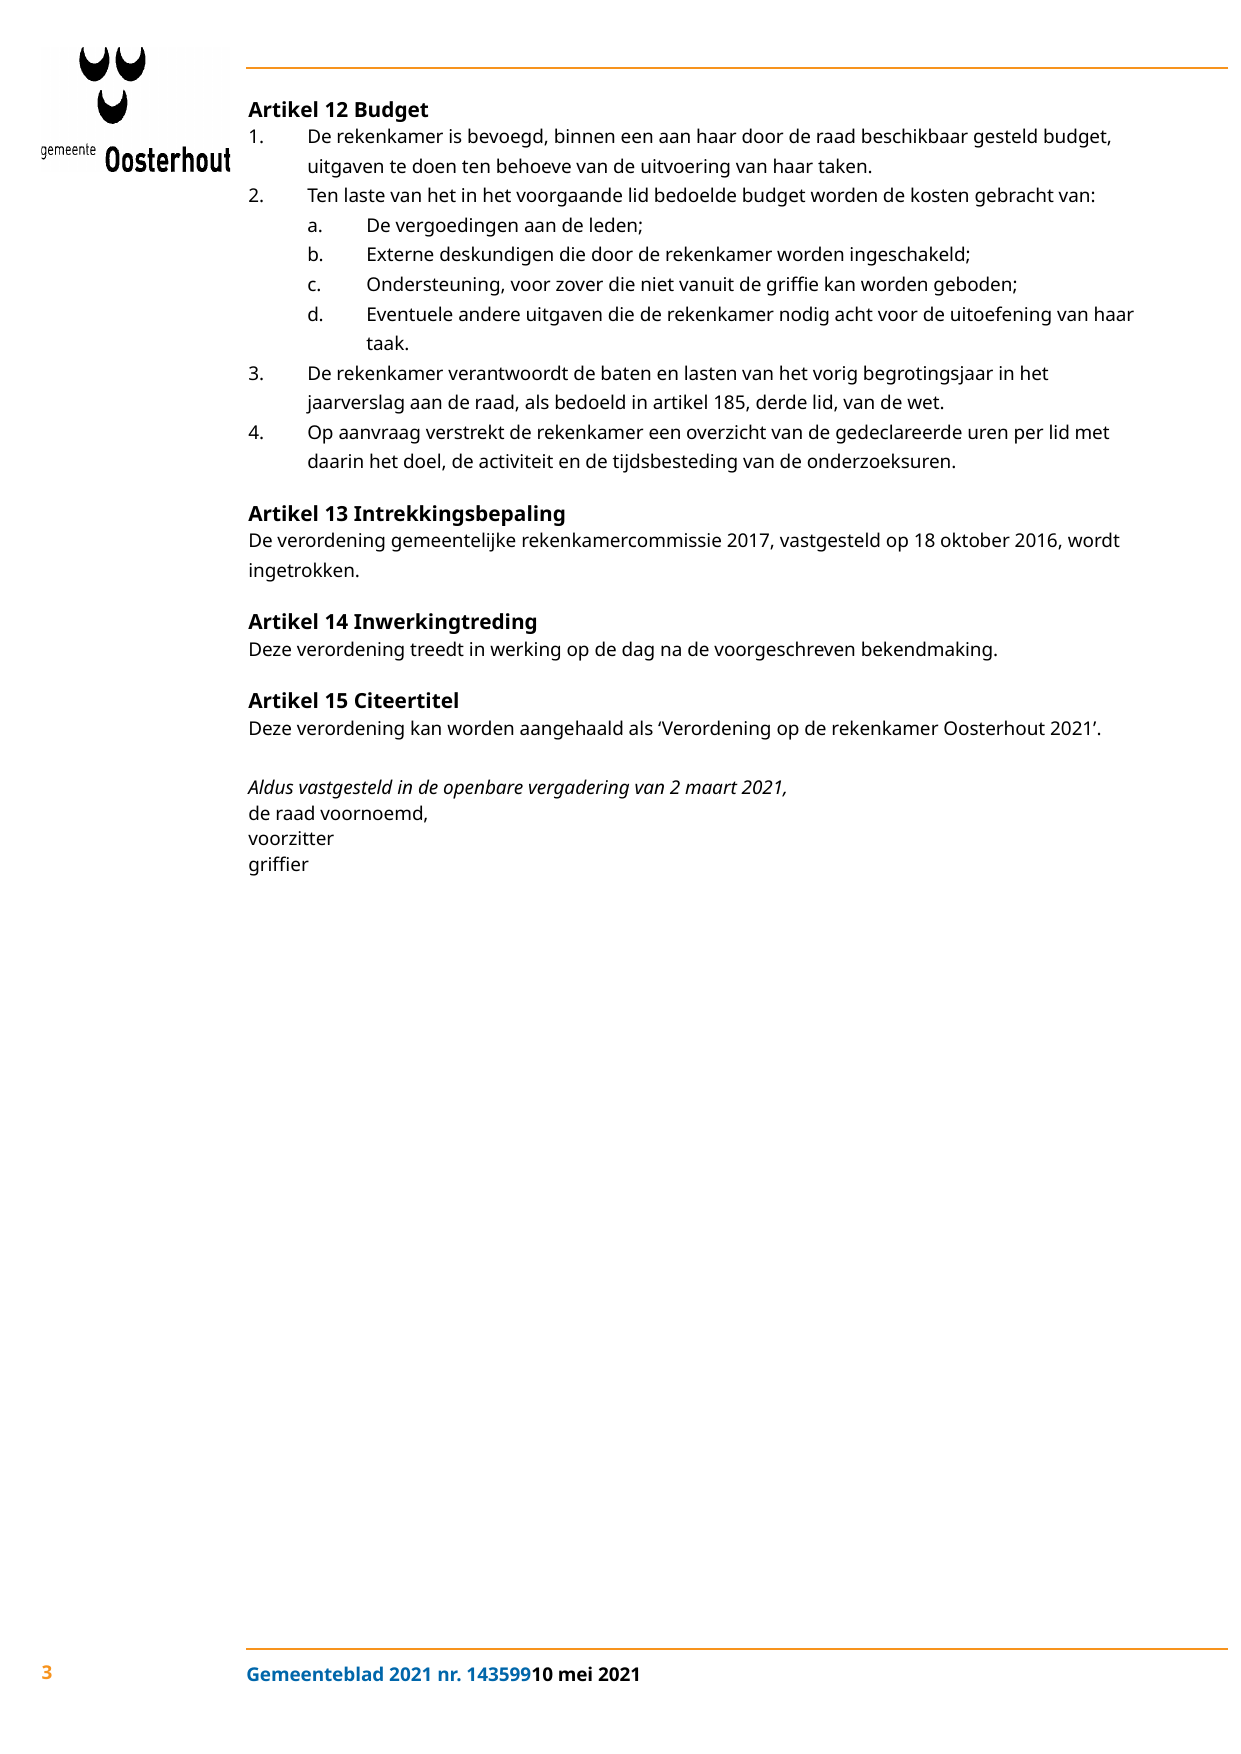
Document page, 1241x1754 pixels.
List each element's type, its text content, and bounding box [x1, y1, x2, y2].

text voorzitter [248, 825, 1152, 851]
text Deze verordening treedt in werking op de dag na de voorgeschreven bekendmaking. [248, 636, 1152, 662]
list De rekenkamer verantwoordt de baten en lasten van het vorig begrotingsjaar in het jaarverslag aan de raad, als bedoeld in artikel 185, derde lid, van de wet. [248, 360, 1152, 415]
list Externe deskundigen die door de rekenkamer worden ingeschakeld; [307, 242, 1152, 267]
picture [41, 47, 231, 172]
text Artikel 15 Citeertitel [248, 686, 1152, 715]
text Artikel 13 Intrekkingsbepaling [248, 499, 1152, 527]
list Eventuele andere uitgaven die de rekenkamer nodig acht voor de uitoefening van haar taak. [307, 301, 1152, 356]
list Ten laste van het in het voorgaande lid bedoelde budget worden de kosten gebracht van: [248, 182, 1152, 208]
text Deze verordening kan worden aangehaald als ‘Verordening op de rekenkamer Oosterhout 2021’. [248, 715, 1152, 741]
text Artikel 12 Budget [248, 95, 1152, 123]
text De verordening gemeentelijke rekenkamercommissie 2017, vastgesteld op 18 oktober 2016, wordt ingetrokken. [248, 527, 1152, 583]
text Aldus vastgesteld in de openbare vergadering van 2 maart 2021, [248, 774, 1152, 800]
text Artikel 14 Inwerkingtreding [248, 607, 1152, 636]
list De vergoedingen aan de leden; [307, 212, 1152, 238]
text griffier [248, 851, 1152, 877]
text de raad voornoemd, [248, 800, 1152, 825]
list Op aanvraag verstrekt de rekenkamer een overzicht van de gedeclareerde uren per lid met daarin het doel, de activiteit en de tijdsbesteding van de onderzoeksuren. [248, 419, 1152, 474]
list De rekenkamer is bevoegd, binnen een aan haar door de raad beschikbaar gesteld budget, uitgaven te doen ten behoeve van de uitvoering van haar taken. [248, 123, 1152, 178]
list Ondersteuning, voor zover die niet vanuit de griffie kan worden geboden; [307, 271, 1152, 297]
